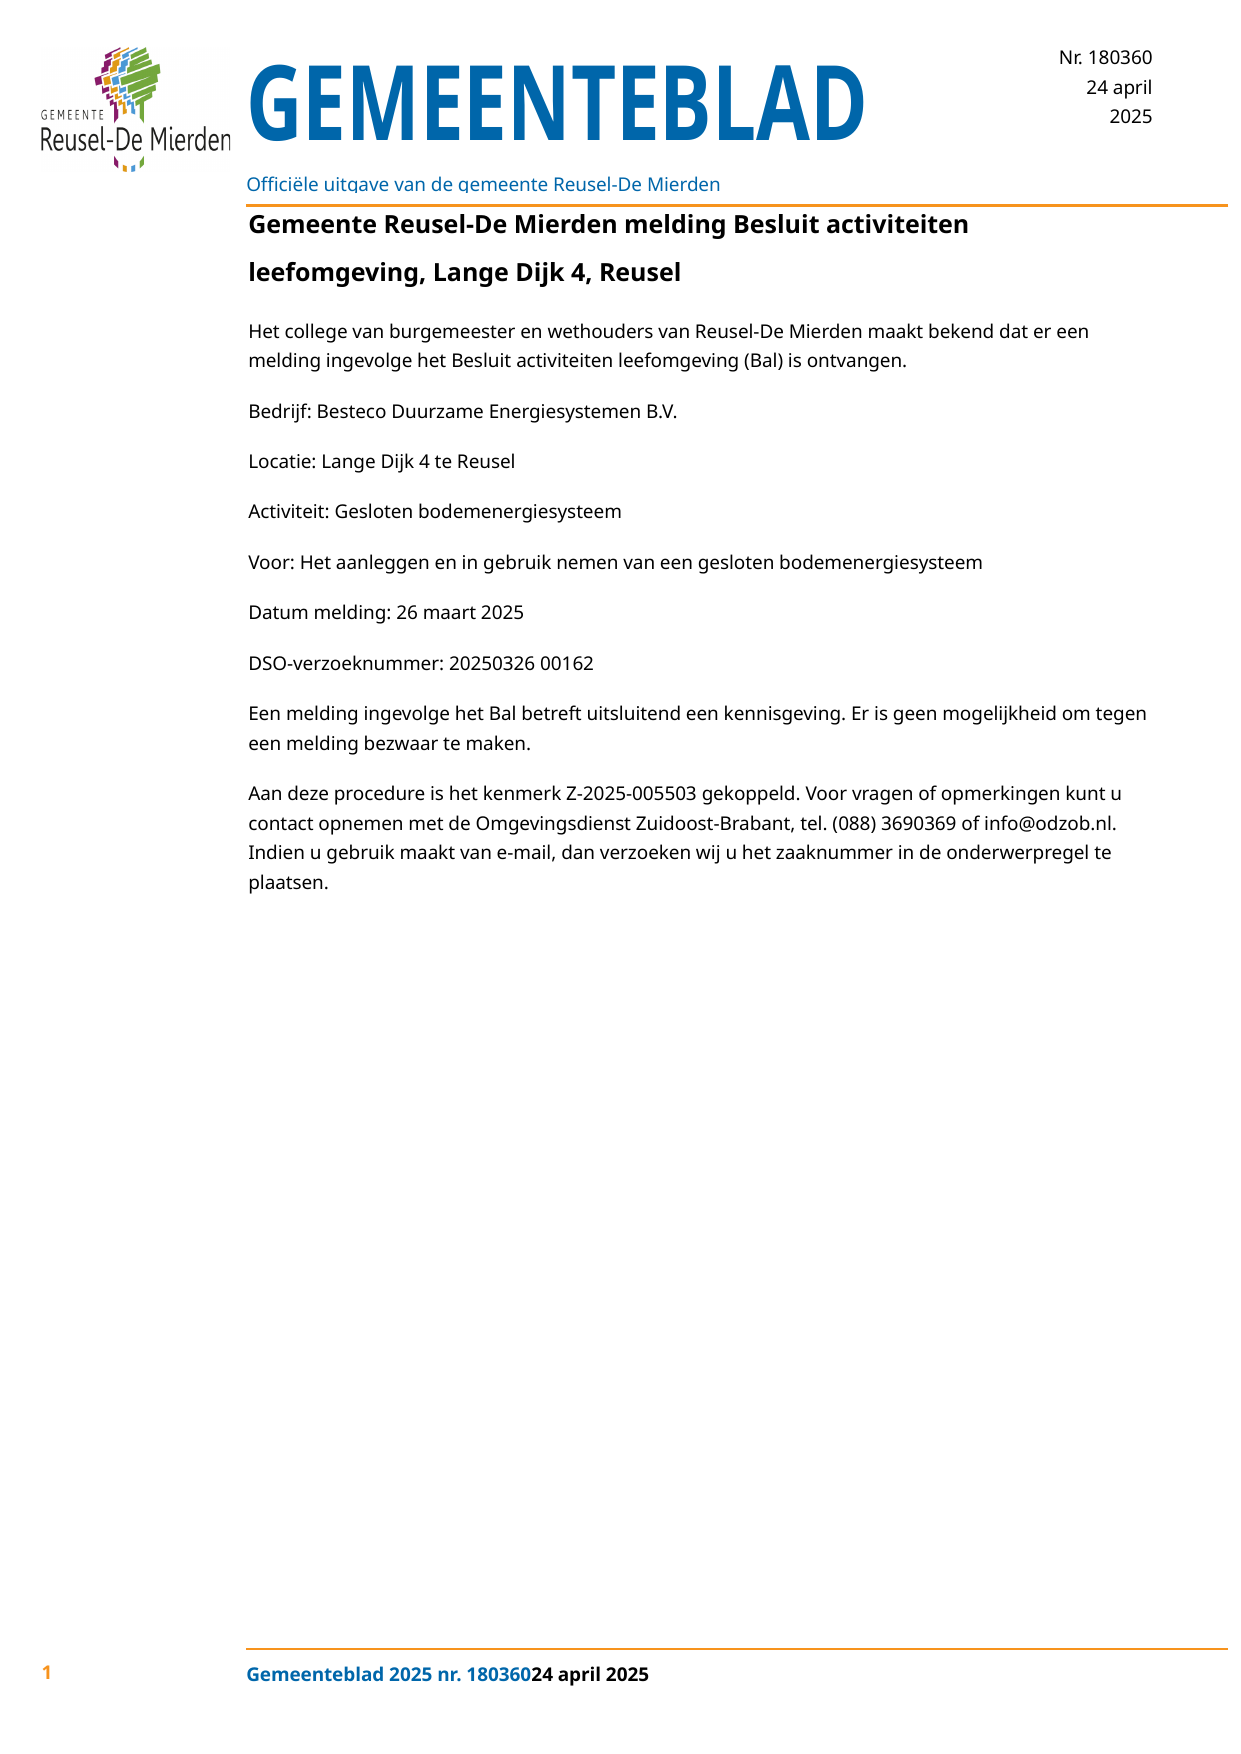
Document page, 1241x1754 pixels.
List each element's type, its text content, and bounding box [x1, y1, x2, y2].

text Een melding ingevolge het Bal betreft uitsluitend een kennisgeving. Er is geen mogelijkheid om tegen een melding bezwaar te maken. [248, 700, 1152, 756]
text Voor: Het aanleggen en in gebruik nemen van een gesloten bodemenergiesysteem [248, 549, 1152, 575]
text DSO-verzoeknummer: 20250326 00162 [248, 650, 1152, 676]
picture [41, 47, 231, 172]
text Bedrijf: Besteco Duurzame Energiesystemen B.V. [248, 398, 1152, 424]
text Activiteit: Gesloten bodemenergiesysteem [248, 499, 1152, 524]
text Gemeente Reusel-De Mierden melding Besluit activiteiten leefomgeving, Lange Dijk 4, Reusel [248, 207, 1152, 288]
text Datum melding: 26 maart 2025 [248, 599, 1152, 625]
text Aan deze procedure is het kenmerk Z-2025-005503 gekoppeld. Voor vragen of opmerkingen kunt u contact opnemen met de Omgevingsdienst Zuidoost-Brabant, tel. (088) 3690369 of info@odzob.nl. Indien u gebruik maakt van e-mail, dan verzoeken wij u het zaaknummer in de onderwerpregel te plaatsen. [248, 780, 1152, 895]
text Locatie: Lange Dijk 4 te Reusel [248, 448, 1152, 474]
text Het college van burgemeester en wethouders van Reusel-De Mierden maakt bekend dat er een melding ingevolge het Besluit activiteiten leefomgeving (Bal) is ontvangen. [248, 318, 1152, 373]
